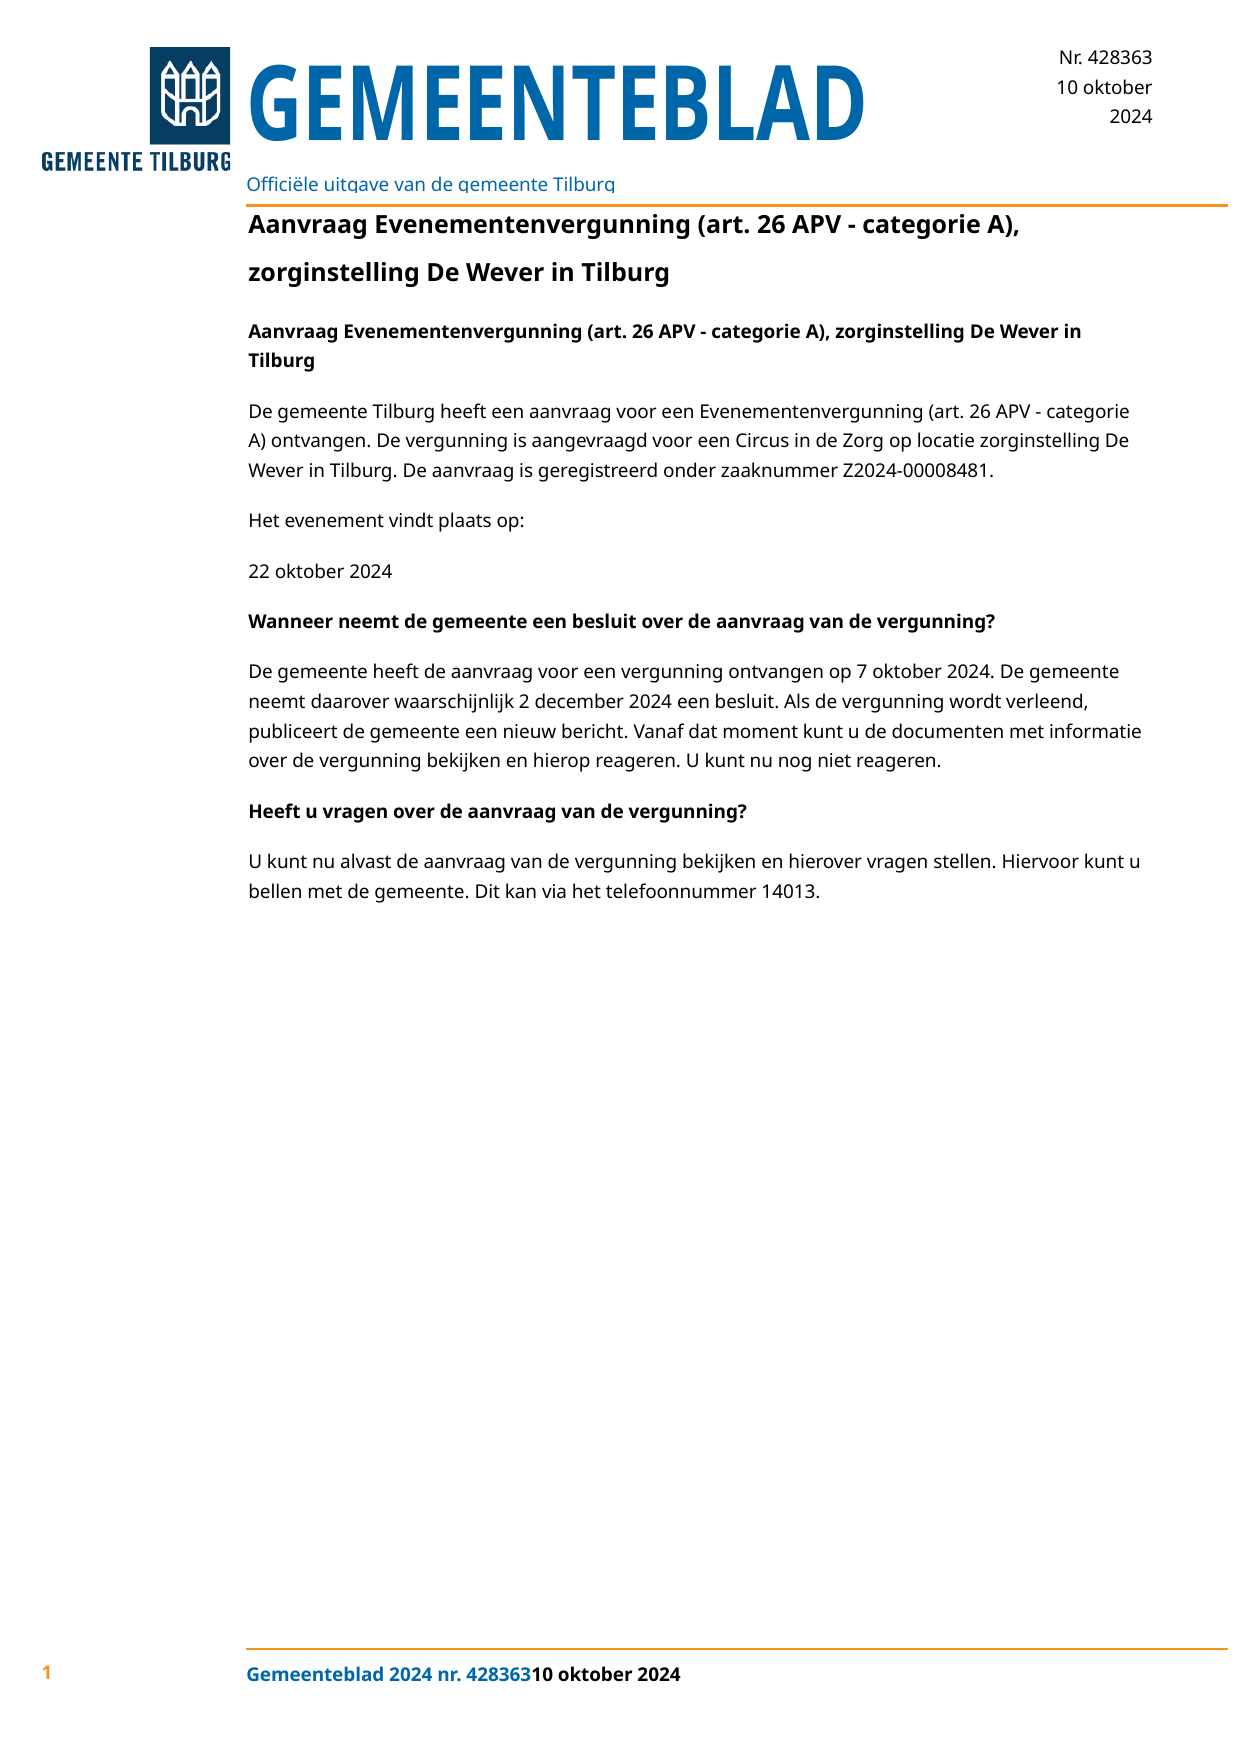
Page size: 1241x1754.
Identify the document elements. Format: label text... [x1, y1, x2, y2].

text 22 oktober 2024 [248, 558, 1152, 584]
text Het evenement vindt plaats op: [248, 507, 1152, 533]
text De gemeente Tilburg heeft een aanvraag voor een Evenementenvergunning (art. 26 APV - categorie A) ontvangen. De vergunning is aangevraagd voor een Circus in de Zorg op locatie zorginstelling De Wever in Tilburg. De aanvraag is geregistreerd onder zaaknummer Z2024-00008481. [248, 398, 1152, 483]
text Aanvraag Evenementenvergunning (art. 26 APV - categorie A), zorginstelling De Wever in Tilburg [248, 207, 1152, 288]
text Aanvraag Evenementenvergunning (art. 26 APV - categorie A), zorginstelling De Wever in Tilburg [248, 318, 1152, 373]
text Wanneer neemt de gemeente een besluit over de aanvraag van de vergunning? [248, 608, 1152, 634]
text Heeft u vragen over de aanvraag van de vergunning? [248, 798, 1152, 824]
text De gemeente heeft de aanvraag voor een vergunning ontvangen op 7 oktober 2024. De gemeente neemt daarover waarschijnlijk 2 december 2024 een besluit. Als de vergunning wordt verleend, publiceert de gemeente een nieuw bericht. Vanaf dat moment kunt u de documenten met informatie over de vergunning bekijken en hierop reageren. U kunt nu nog niet reageren. [248, 659, 1152, 773]
picture [41, 47, 231, 172]
text U kunt nu alvast de aanvraag van de vergunning bekijken en hierover vragen stellen. Hiervoor kunt u bellen met de gemeente. Dit kan via het telefoonnummer 14013. [248, 848, 1152, 904]
